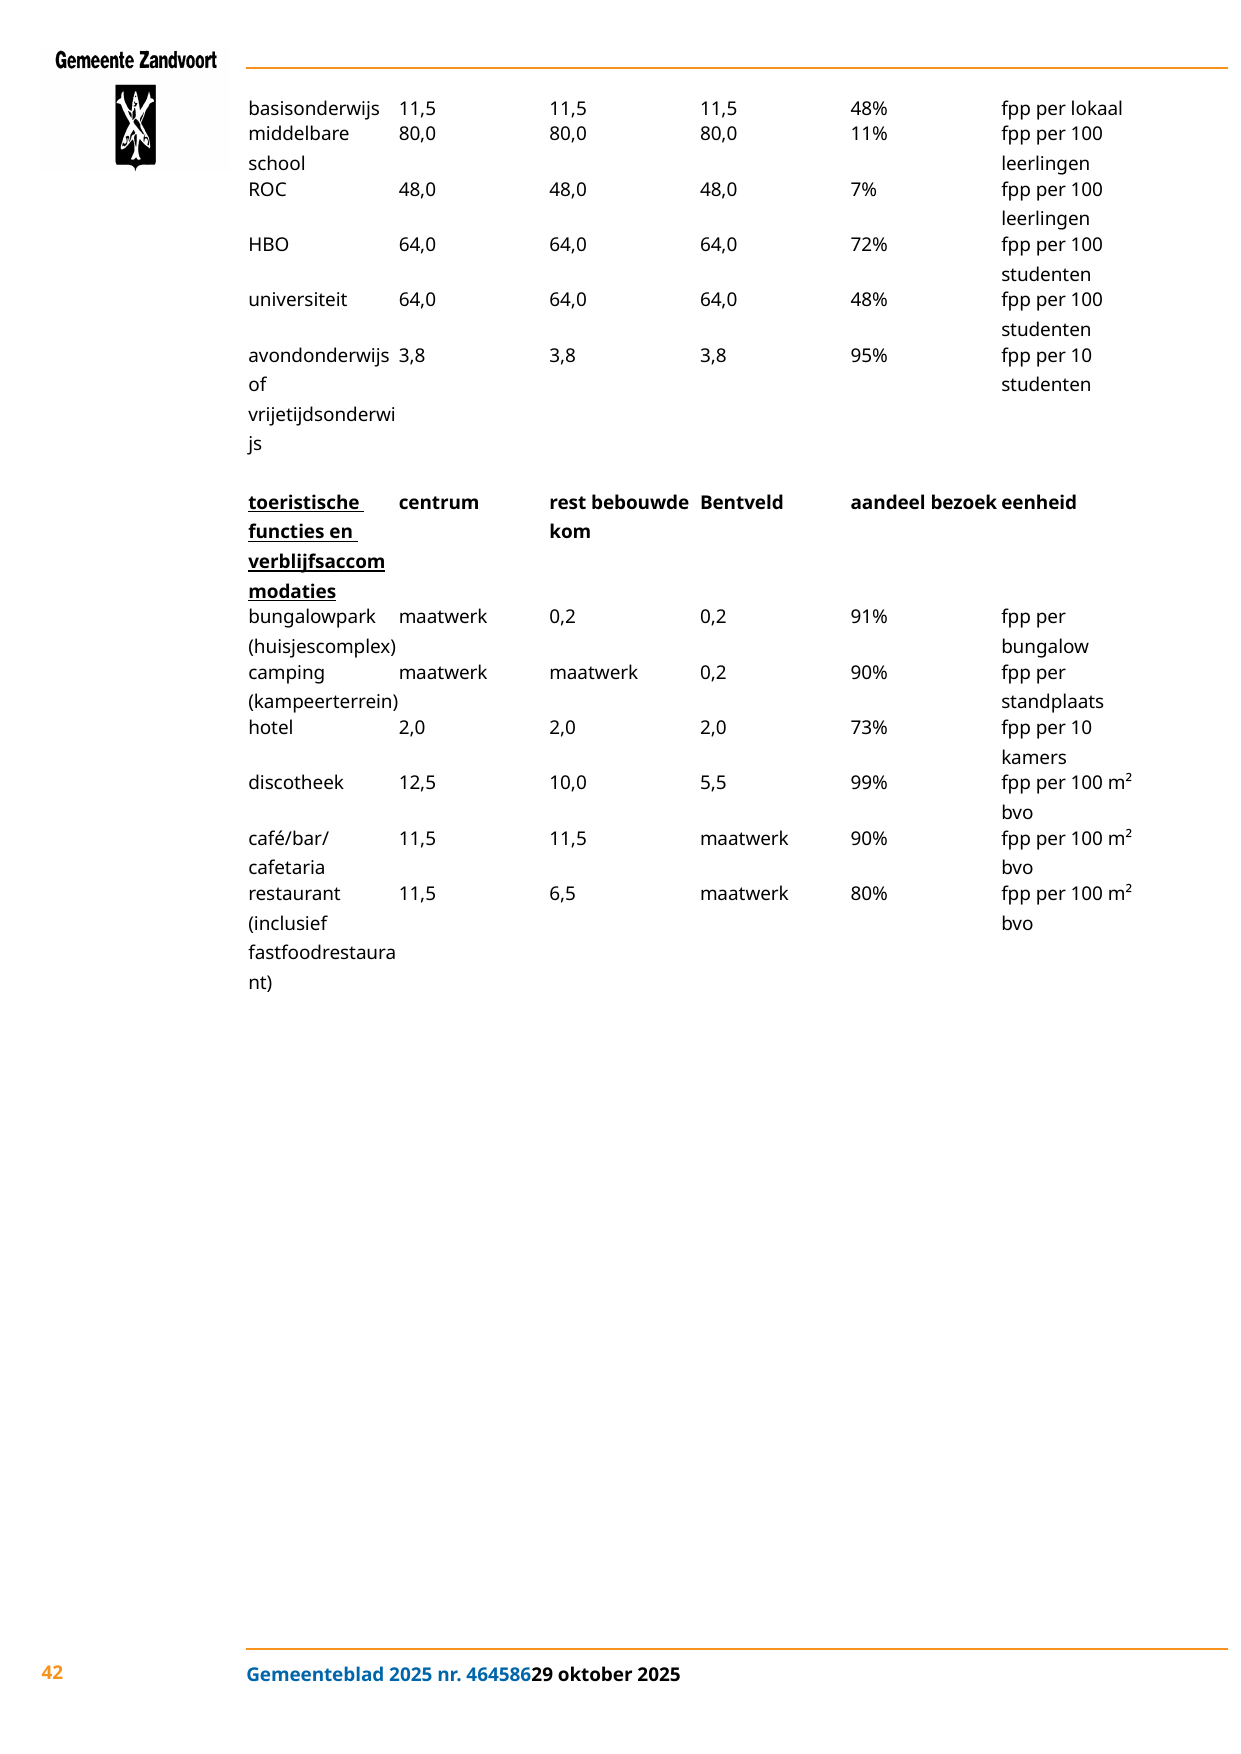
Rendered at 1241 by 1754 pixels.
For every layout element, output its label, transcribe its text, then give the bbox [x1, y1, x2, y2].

table_cell fpp per standplaats [1001, 659, 1152, 714]
table_cell 11,5 [399, 95, 549, 121]
table_cell 6,5 [549, 880, 700, 995]
table_cell 48% [850, 286, 1001, 342]
table_cell 12,5 [399, 770, 549, 825]
table_cell 0,2 [700, 659, 850, 714]
table_cell 11,5 [700, 95, 850, 121]
table_cell HBO [248, 231, 398, 286]
table_cell 11,5 [399, 825, 549, 880]
table_cell fpp per bungalow [1001, 604, 1152, 659]
table_cell 80,0 [549, 121, 700, 176]
table_cell 95% [850, 342, 1001, 456]
table_cell 48,0 [700, 176, 850, 231]
table_cell fpp per 100 m² bvo [1001, 880, 1152, 995]
table_cell 64,0 [399, 231, 549, 286]
table_cell restaurant (inclusief fastfoodrestaurant) [248, 880, 398, 995]
table_cell 0,2 [549, 604, 700, 659]
table_cell fpp per 100 studenten [1001, 286, 1152, 342]
table_header Bentveld [700, 489, 850, 604]
table_header rest bebouwde kom [549, 489, 700, 604]
table_cell 48% [850, 95, 1001, 121]
picture [41, 47, 231, 172]
table_cell fpp per 100 leerlingen [1001, 121, 1152, 176]
table_cell fpp per lokaal [1001, 95, 1152, 121]
table_cell 64,0 [700, 231, 850, 286]
table_cell 73% [850, 714, 1001, 769]
table_cell bungalowpark (huisjescomplex) [248, 604, 398, 659]
table_cell 2,0 [399, 714, 549, 769]
table_cell 64,0 [549, 286, 700, 342]
table_cell fpp per 100 studenten [1001, 231, 1152, 286]
table_cell 5,5 [700, 770, 850, 825]
table_cell maatwerk [399, 659, 549, 714]
table_cell 90% [850, 659, 1001, 714]
table_cell 72% [850, 231, 1001, 286]
table_cell 0,2 [700, 604, 850, 659]
table_cell fpp per 100 leerlingen [1001, 176, 1152, 231]
table_cell 11% [850, 121, 1001, 176]
table_cell 91% [850, 604, 1001, 659]
table_cell 11,5 [399, 880, 549, 995]
table_cell 3,8 [399, 342, 549, 456]
table_cell hotel [248, 714, 398, 769]
table_cell fpp per 10 studenten [1001, 342, 1152, 456]
table_cell camping (kampeerterrein) [248, 659, 398, 714]
table_header eenheid [1001, 489, 1152, 604]
table_cell fpp per 100 m² bvo [1001, 825, 1152, 880]
table_cell 3,8 [700, 342, 850, 456]
table_cell 80% [850, 880, 1001, 995]
table_cell middelbare school [248, 121, 398, 176]
table_cell 90% [850, 825, 1001, 880]
table_cell café/bar/cafetaria [248, 825, 398, 880]
table_cell 64,0 [549, 231, 700, 286]
table_header centrum [399, 489, 549, 604]
table_cell 48,0 [399, 176, 549, 231]
table_cell 80,0 [399, 121, 549, 176]
table_cell 2,0 [700, 714, 850, 769]
table_cell 11,5 [549, 95, 700, 121]
table_cell ROC [248, 176, 398, 231]
table_cell basisonderwijs [248, 95, 398, 121]
table_cell 80,0 [700, 121, 850, 176]
table_cell maatwerk [399, 604, 549, 659]
table_cell 7% [850, 176, 1001, 231]
table_cell maatwerk [700, 825, 850, 880]
table_cell 64,0 [399, 286, 549, 342]
table_header toeristische functies en verblijfsaccommodaties [248, 489, 398, 604]
table_cell discotheek [248, 770, 398, 825]
table_cell maatwerk [549, 659, 700, 714]
table_cell 10,0 [549, 770, 700, 825]
table_cell 11,5 [549, 825, 700, 880]
table_cell 48,0 [549, 176, 700, 231]
table_cell universiteit [248, 286, 398, 342]
table_cell avondonderwijs of vrijetijdsonderwijs [248, 342, 398, 456]
table_cell fpp per 10 kamers [1001, 714, 1152, 769]
table_cell maatwerk [700, 880, 850, 995]
table_cell 99% [850, 770, 1001, 825]
table_cell 2,0 [549, 714, 700, 769]
table_cell 64,0 [700, 286, 850, 342]
table_header aandeel bezoek [850, 489, 1001, 604]
table_cell 3,8 [549, 342, 700, 456]
table_cell fpp per 100 m² bvo [1001, 770, 1152, 825]
